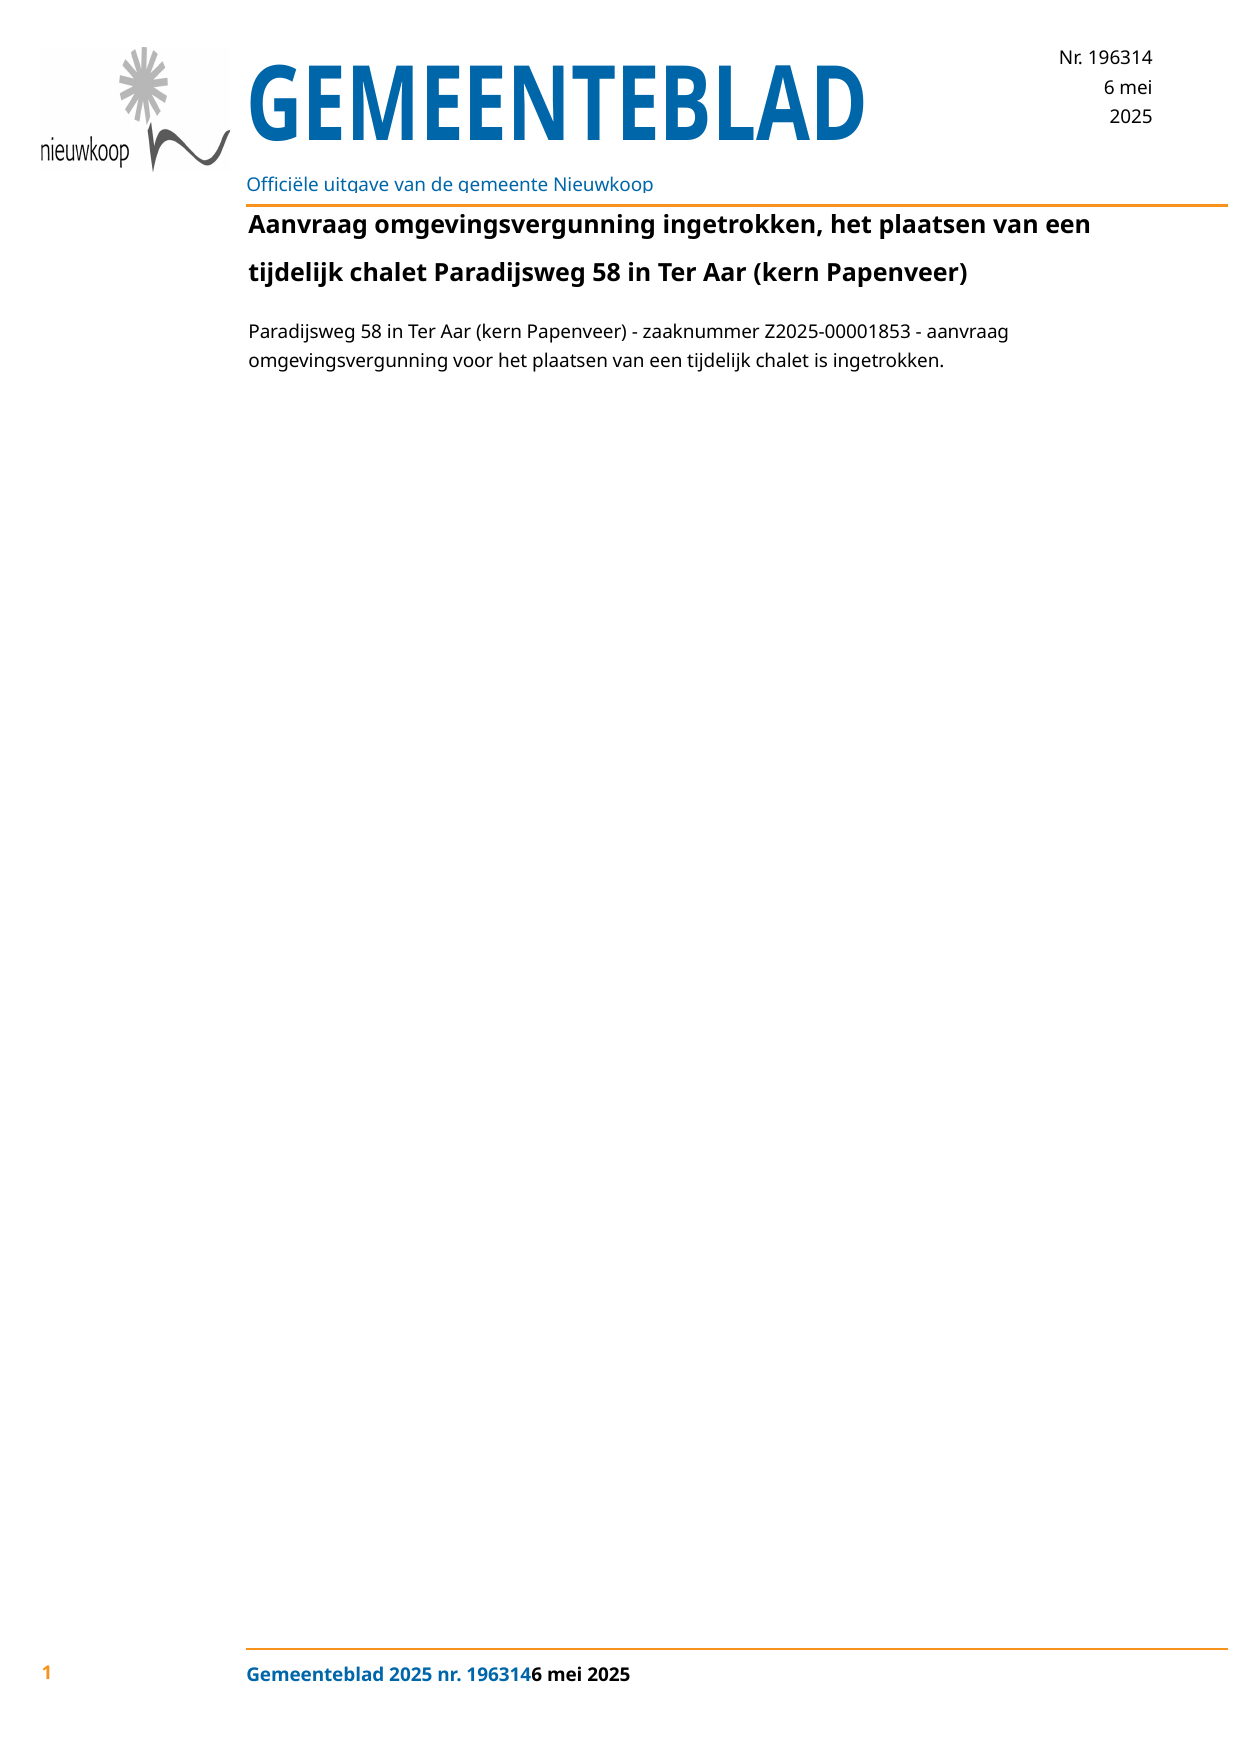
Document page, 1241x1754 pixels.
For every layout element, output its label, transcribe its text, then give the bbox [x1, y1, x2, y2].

text Paradijsweg 58 in Ter Aar (kern Papenveer) - zaaknummer Z2025-00001853 - aanvraag omgevingsvergunning voor het plaatsen van een tijdelijk chalet is ingetrokken. [248, 318, 1152, 373]
text Aanvraag omgevingsvergunning ingetrokken, het plaatsen van een tijdelijk chalet Paradijsweg 58 in Ter Aar (kern Papenveer) [248, 207, 1152, 288]
picture [41, 47, 231, 172]
